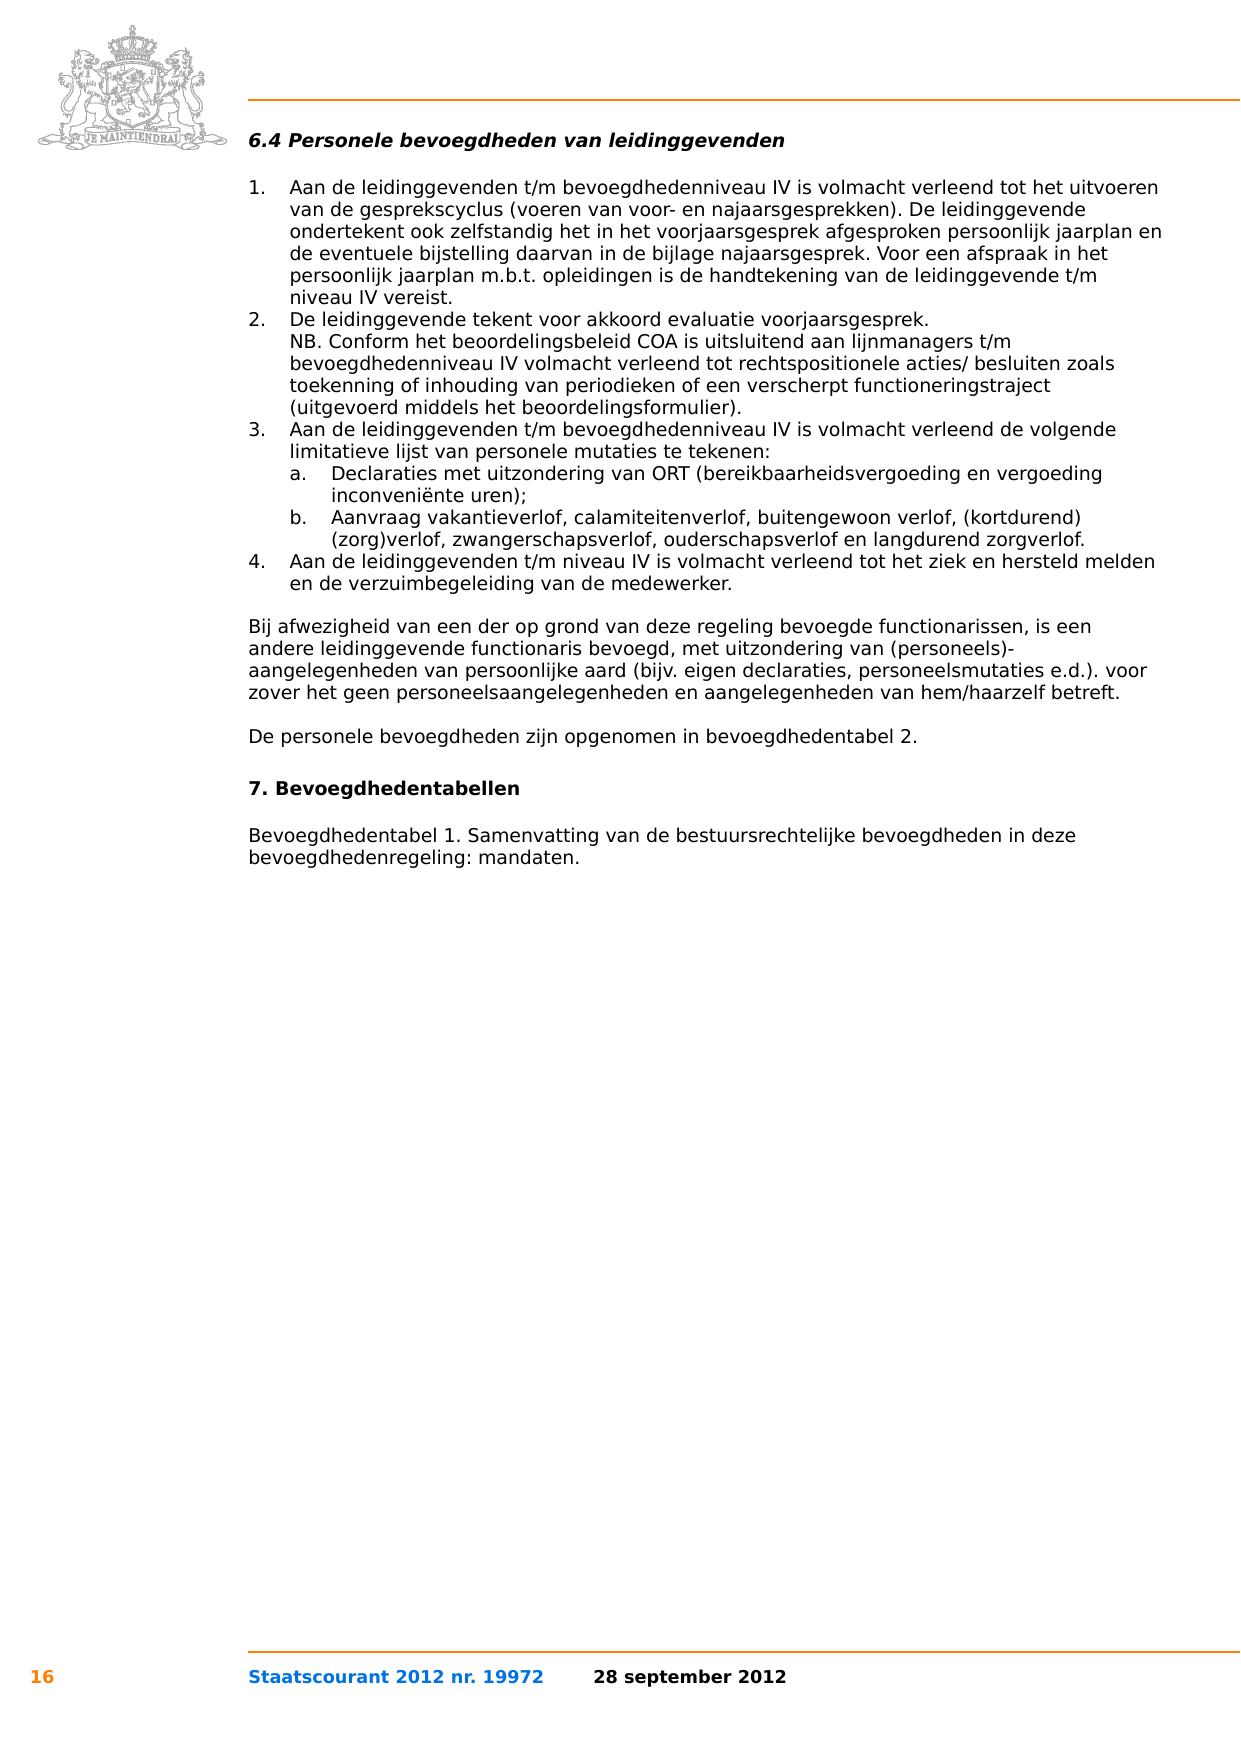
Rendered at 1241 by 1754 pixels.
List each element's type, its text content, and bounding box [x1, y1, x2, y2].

text De personele bevoegdheden zijn opgenomen in bevoegdhedentabel 2. [248, 726, 1163, 748]
text 3. Aan de leidinggevenden t/m bevoegdhedenniveau IV is volmacht verleend de volgende limitatieve lijst van personele mutaties te tekenen: [248, 419, 1163, 463]
text 4. Aan de leidinggevenden t/m niveau IV is volmacht verleend tot het ziek en hersteld melden en de verzuimbegeleiding van de medewerker. [248, 551, 1163, 594]
text Bij afwezigheid van een der op grond van deze regeling bevoegde functionarissen, is een andere leidinggevende functionaris bevoegd, met uitzondering van (personeels)- aangelegenheden van persoonlijke aard (bijv. eigen declaraties, personeelsmutaties e.d.). voor zover het geen personeelsaangelegenheden en aangelegenheden van hem/haarzelf betreft. [248, 616, 1163, 704]
text b. Aanvraag vakantieverlof, calamiteitenverlof, buitengewoon verlof, (kortdurend) (zorg)verlof, zwangerschapsverlof, ouderschapsverlof en langdurend zorgverlof. [289, 507, 1163, 551]
text NB. Conform het beoordelingsbeleid COA is uitsluitend aan lijnmanagers t/m bevoegdhedenniveau IV volmacht verleend tot rechtspositionele acties/ besluiten zoals toekenning of inhouding van periodieken of een verscherpt functioneringstraject (uitgevoerd middels het beoordelingsformulier). [289, 331, 1163, 419]
text 2. De leidinggevende tekent voor akkoord evaluatie voorjaarsgesprek. [248, 309, 1163, 331]
text a. Declaraties met uitzondering van ORT (bereikbaarheidsvergoeding en vergoeding inconveniënte uren); [289, 463, 1163, 507]
text 1. Aan de leidinggevenden t/m bevoegdhedenniveau IV is volmacht verleend tot het uitvoeren van de gesprekscyclus (voeren van voor- en najaarsgesprekken). De leidinggevende ondertekent ook zelfstandig het in het voorjaarsgesprek afgesproken persoonlijk jaarplan en de eventuele bijstelling daarvan in de bijlage najaarsgesprek. Voor een afspraak in het persoonlijk jaarplan m.b.t. opleidingen is de handtekening van de leidinggevende t/m niveau IV vereist. [248, 177, 1163, 309]
picture [38, 25, 227, 150]
subtitle 6.4 Personele bevoegdheden van leidinggevenden [248, 130, 1163, 152]
text Bevoegdhedentabel 1. Samenvatting van de bestuursrechtelijke bevoegdheden in deze bevoegdhedenregeling: mandaten. [248, 825, 1163, 869]
subtitle 7. Bevoegdhedentabellen [248, 778, 1163, 800]
